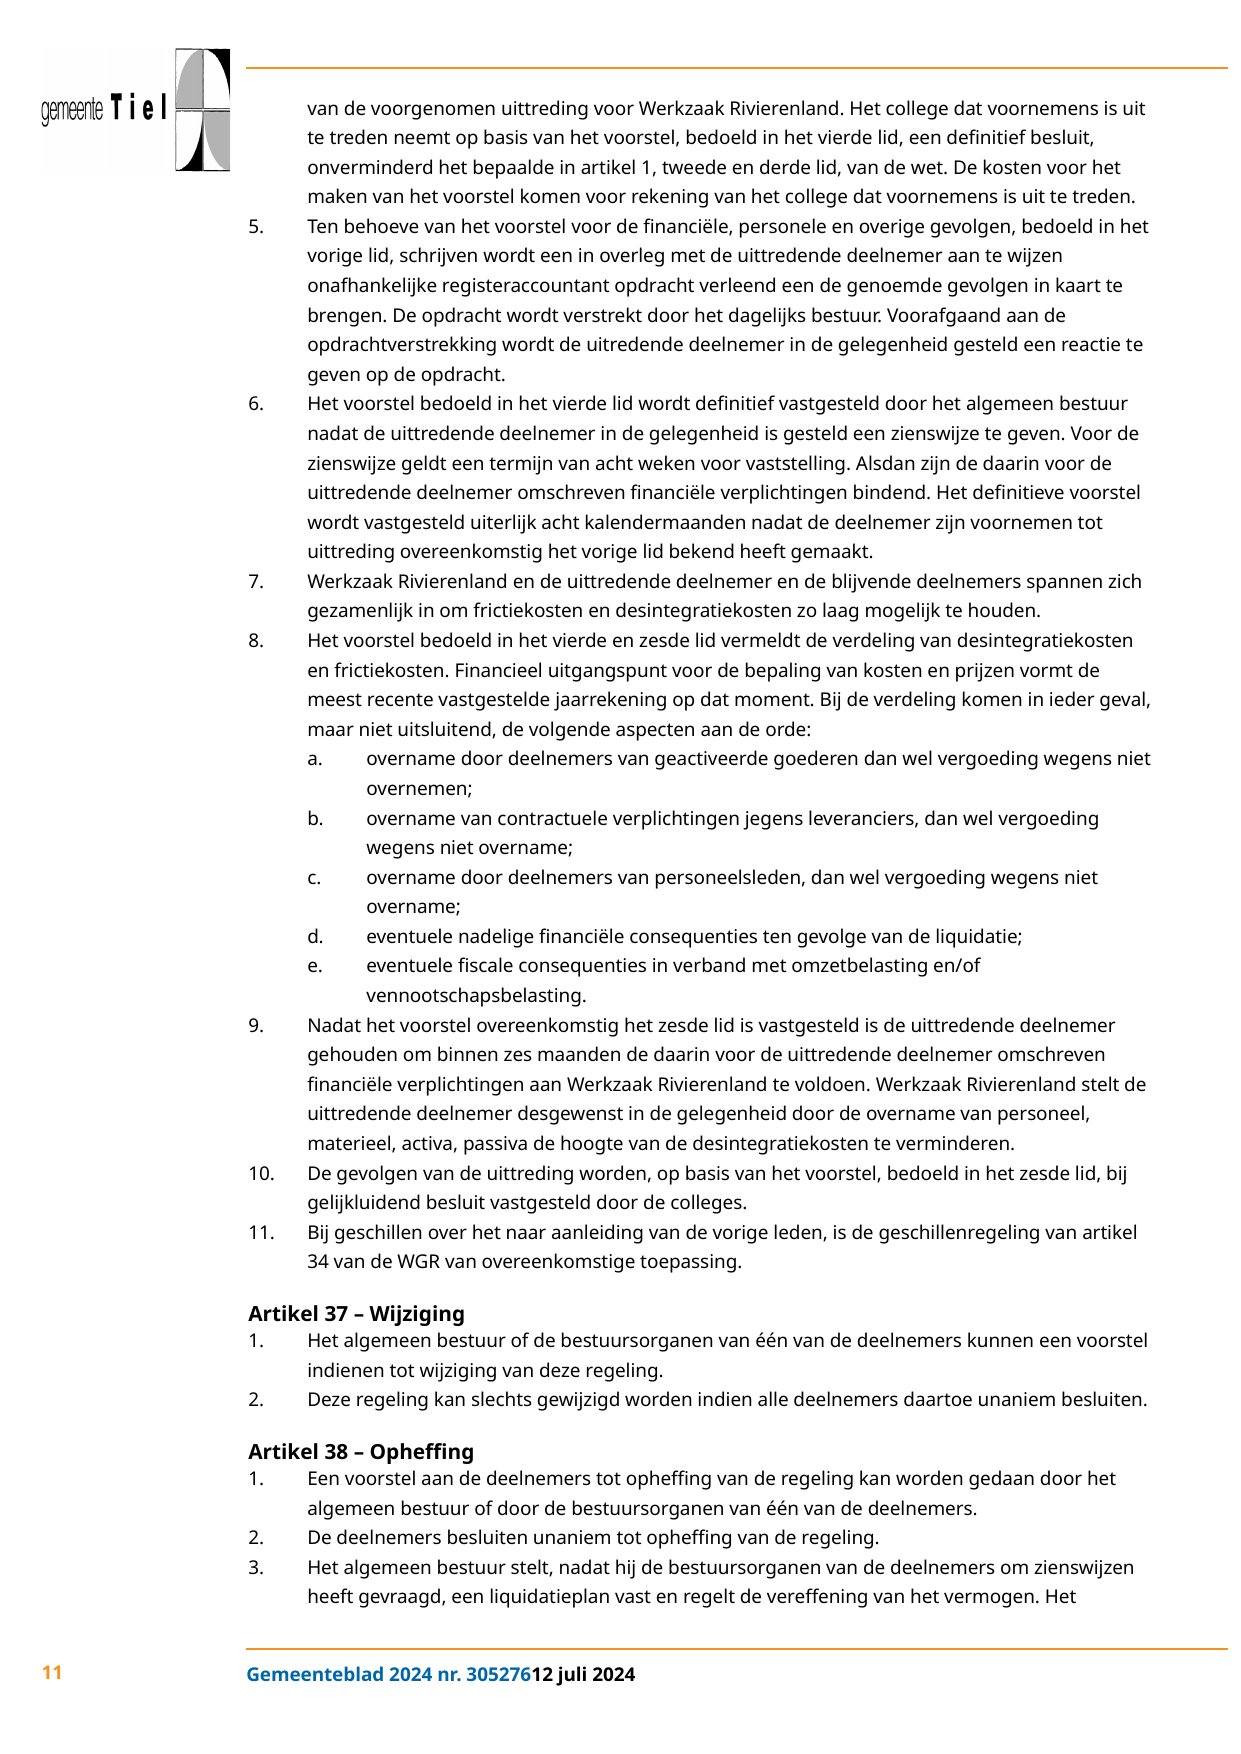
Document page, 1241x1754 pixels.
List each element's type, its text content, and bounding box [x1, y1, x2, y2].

list overname door deelnemers van personeelsleden, dan wel vergoeding wegens niet overname; [307, 864, 1152, 919]
text Artikel 37 – Wijziging [248, 1299, 1152, 1327]
list overname van contractuele verplichtingen jegens leveranciers, dan wel vergoeding wegens niet overname; [307, 805, 1152, 860]
list De gevolgen van de uittreding worden, op basis van het voorstel, bedoeld in het zesde lid, bij gelijkluidend besluit vastgesteld door de colleges. [248, 1160, 1152, 1215]
list van de voorgenomen uittreding voor Werkzaak Rivierenland. Het college dat voornemens is uit te treden neemt op basis van het voorstel, bedoeld in het vierde lid, een definitief besluit, onverminderd het bepaalde in artikel 1, tweede en derde lid, van de wet. De kosten voor het maken van het voorstel komen voor rekening van het college dat voornemens is uit te treden. [248, 95, 1152, 209]
list Het algemeen bestuur of de bestuursorganen van één van de deelnemers kunnen een voorstel indienen tot wijziging van deze regeling. [248, 1327, 1152, 1383]
list Werkzaak Rivierenland en de uittredende deelnemer en de blijvende deelnemers spannen zich gezamenlijk in om frictiekosten en desintegratiekosten zo laag mogelijk te houden. [248, 568, 1152, 623]
list Een voorstel aan de deelnemers tot opheffing van de regeling kan worden gedaan door het algemeen bestuur of door de bestuursorganen van één van de deelnemers. [248, 1465, 1152, 1521]
list eventuele fiscale consequenties in verband met omzetbelasting en/of vennootschapsbelasting. [307, 953, 1152, 1008]
list Bij geschillen over het naar aanleiding van de vorige leden, is de geschillenregeling van artikel 34 van de WGR van overeenkomstige toepassing. [248, 1219, 1152, 1274]
list Het voorstel bedoeld in het vierde lid wordt definitief vastgesteld door het algemeen bestuur nadat de uittredende deelnemer in de gelegenheid is gesteld een zienswijze te geven. Voor de zienswijze geldt een termijn van acht weken voor vaststelling. Alsdan zijn de daarin voor de uittredende deelnemer omschreven financiële verplichtingen bindend. Het definitieve voorstel wordt vastgesteld uiterlijk acht kalendermaanden nadat de deelnemer zijn voornemen tot uittreding overeenkomstig het vorige lid bekend heeft gemaakt. [248, 391, 1152, 564]
list De deelnemers besluiten unaniem tot opheffing van de regeling. [248, 1524, 1152, 1550]
text Artikel 38 – Opheffing [248, 1437, 1152, 1465]
list overname door deelnemers van geactiveerde goederen dan wel vergoeding wegens niet overnemen; [307, 746, 1152, 801]
list Nadat het voorstel overeenkomstig het zesde lid is vastgesteld is de uittredende deelnemer gehouden om binnen zes maanden de daarin voor de uittredende deelnemer omschreven financiële verplichtingen aan Werkzaak Rivierenland te voldoen. Werkzaak Rivierenland stelt de uittredende deelnemer desgewenst in de gelegenheid door de overname van personeel, materieel, activa, passiva de hoogte van de desintegratiekosten te verminderen. [248, 1012, 1152, 1156]
list eventuele nadelige financiële consequenties ten gevolge van de liquidatie; [307, 923, 1152, 949]
picture [41, 47, 231, 172]
list Deze regeling kan slechts gewijzigd worden indien alle deelnemers daartoe unaniem besluiten. [248, 1387, 1152, 1412]
list Ten behoeve van het voorstel voor de financiële, personele en overige gevolgen, bedoeld in het vorige lid, schrijven wordt een in overleg met de uittredende deelnemer aan te wijzen onafhankelijke registeraccountant opdracht verleend een de genoemde gevolgen in kaart te brengen. De opdracht wordt verstrekt door het dagelijks bestuur. Voorafgaand aan de opdrachtverstrekking wordt de uitredende deelnemer in de gelegenheid gesteld een reactie te geven op de opdracht. [248, 213, 1152, 387]
list Het voorstel bedoeld in het vierde en zesde lid vermeldt de verdeling van desintegratiekosten en frictiekosten. Financieel uitgangspunt voor de bepaling van kosten en prijzen vormt de meest recente vastgestelde jaarrekening op dat moment. Bij de verdeling komen in ieder geval, maar niet uitsluitend, de volgende aspecten aan de orde: [248, 627, 1152, 742]
list Het algemeen bestuur stelt, nadat hij de bestuursorganen van de deelnemers om zienswijzen heeft gevraagd, een liquidatieplan vast en regelt de vereffening van het vermogen. Het [248, 1554, 1152, 1609]
